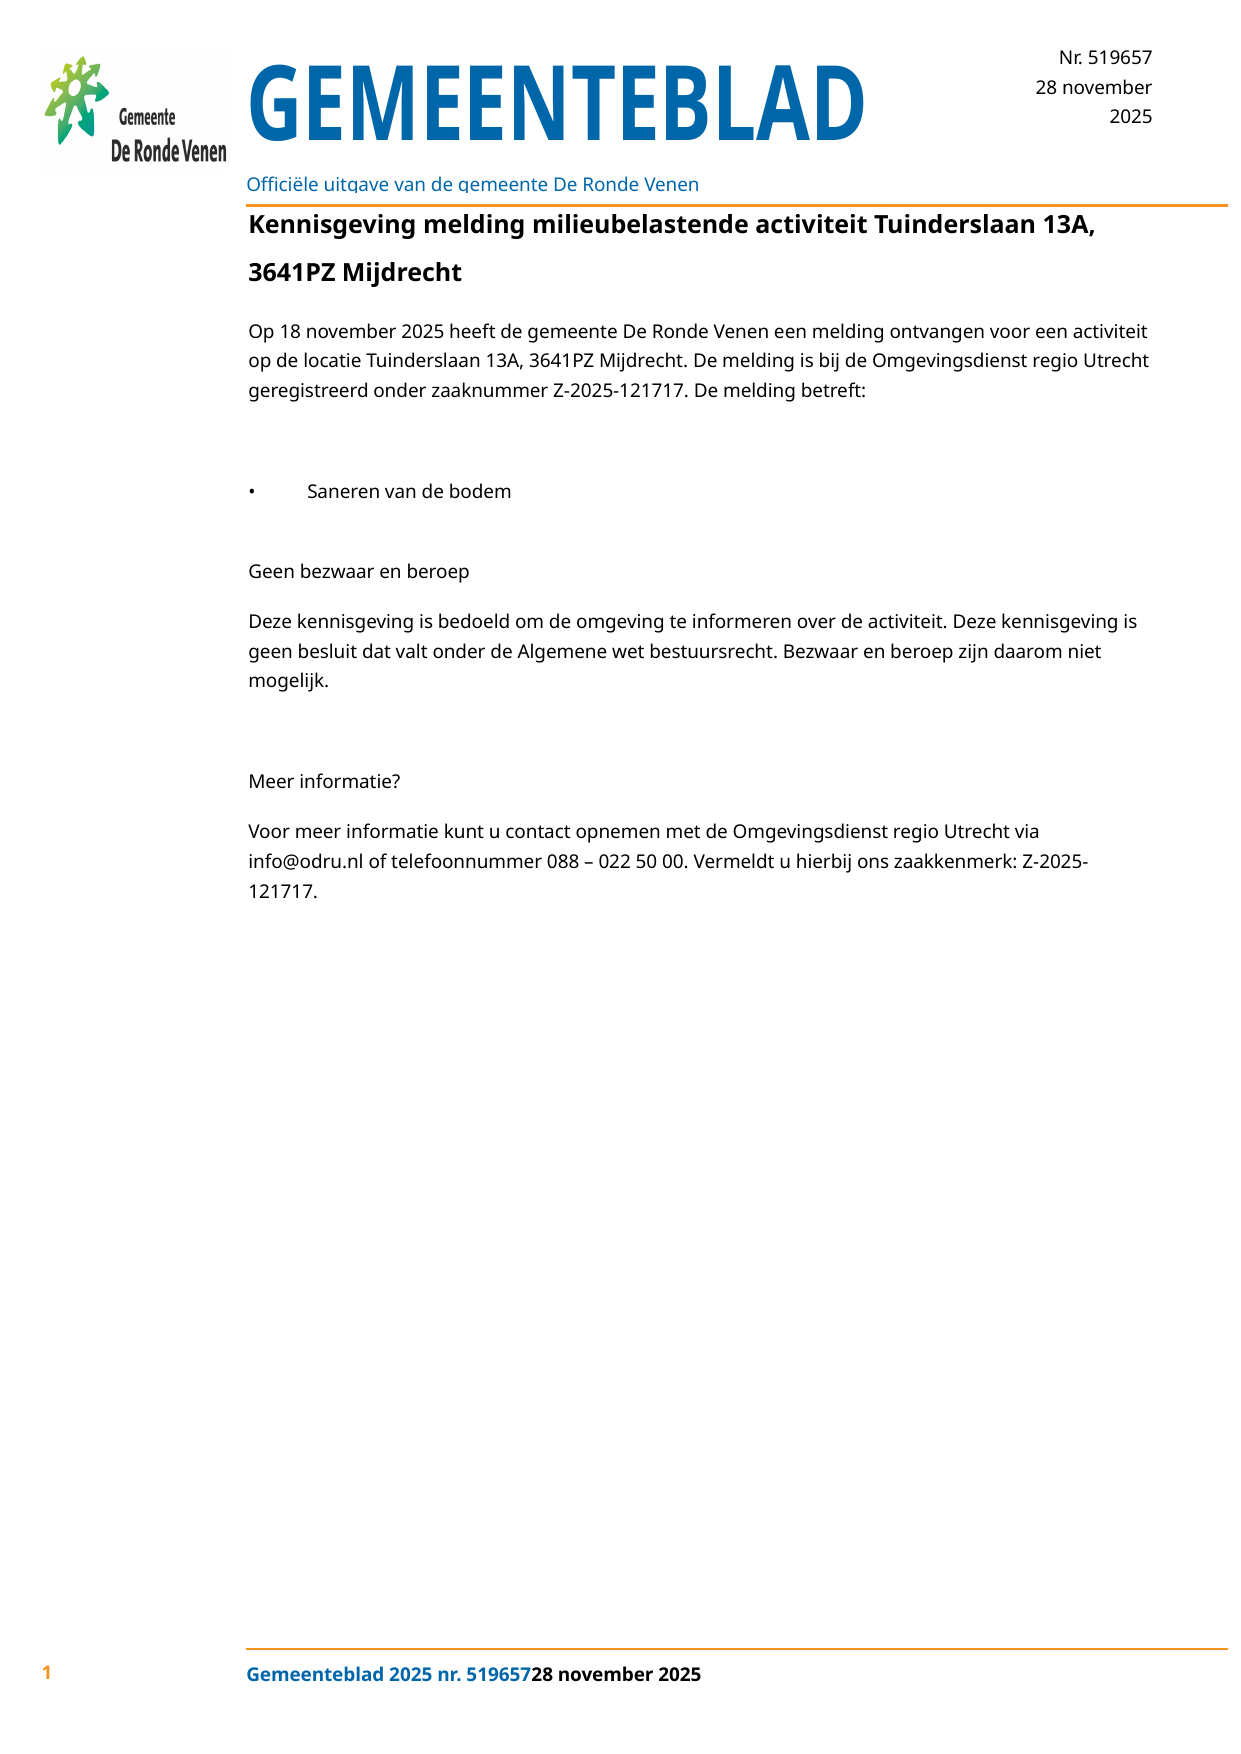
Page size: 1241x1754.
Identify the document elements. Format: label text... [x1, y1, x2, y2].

text Deze kennisgeving is bedoeld om de omgeving te informeren over de activiteit. Deze kennisgeving is geen besluit dat valt onder de Algemene wet bestuursrecht. Bezwaar en beroep zijn daarom niet mogelijk. [248, 608, 1152, 693]
text Geen bezwaar en beroep [248, 558, 1152, 584]
list Saneren van de bodem [248, 478, 1152, 504]
text Op 18 november 2025 heeft de gemeente De Ronde Venen een melding ontvangen voor een activiteit op de locatie Tuinderslaan 13A, 3641PZ Mijdrecht. De melding is bij de Omgevingsdienst regio Utrecht geregistreerd onder zaaknummer Z-2025-121717. De melding betreft: [248, 318, 1152, 403]
text Meer informatie? [248, 768, 1152, 794]
picture [41, 47, 231, 172]
text Kennisgeving melding milieubelastende activiteit Tuinderslaan 13A, 3641PZ Mijdrecht [248, 207, 1152, 288]
text Voor meer informatie kunt u contact opnemen met de Omgevingsdienst regio Utrecht via info@odru.nl of telefoonnummer 088 – 022 50 00. Vermeldt u hierbij ons zaakkenmerk: Z-2025-121717. [248, 819, 1152, 904]
